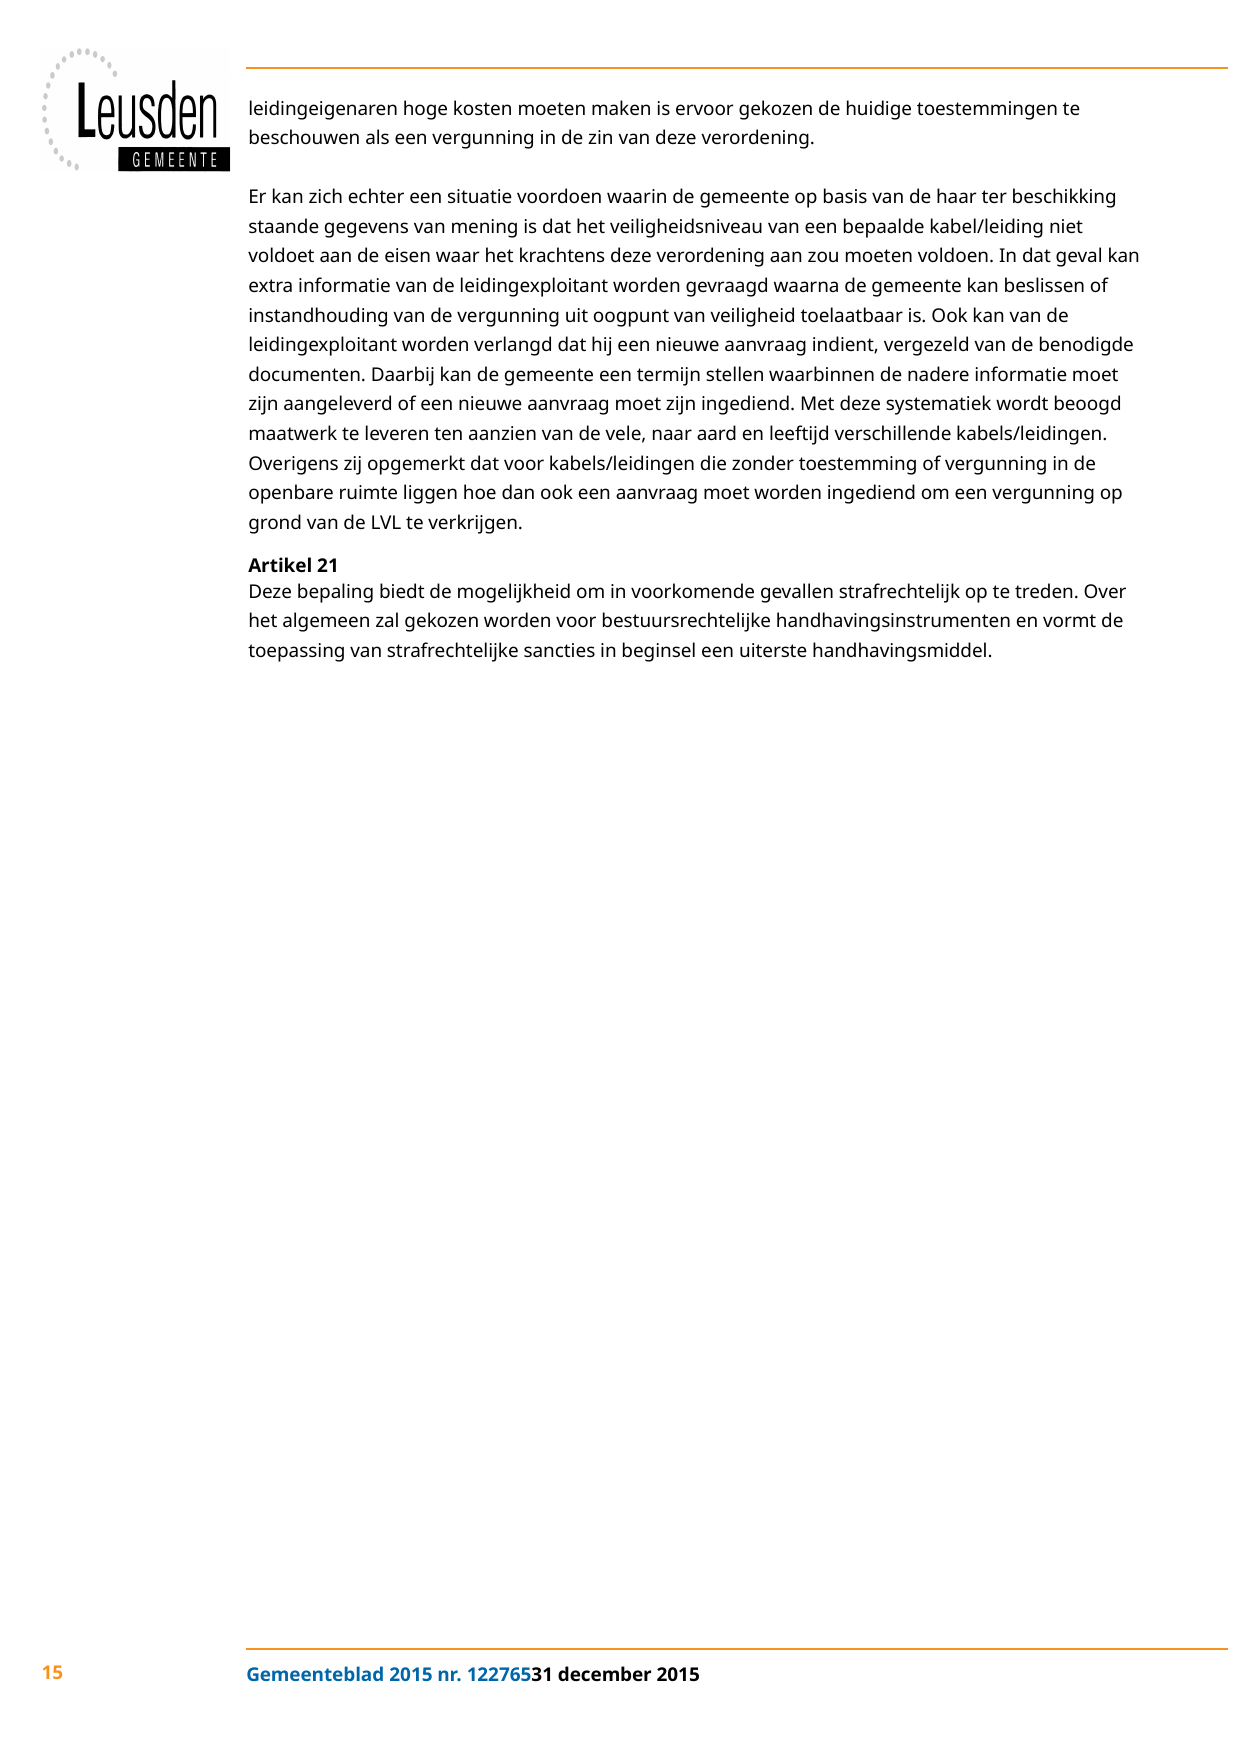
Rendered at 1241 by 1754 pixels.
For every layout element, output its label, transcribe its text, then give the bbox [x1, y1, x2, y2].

text Er kan zich echter een situatie voordoen waarin de gemeente op basis van de haar ter beschikking staande gegevens van mening is dat het veiligheidsniveau van een bepaalde kabel/leiding niet voldoet aan de eisen waar het krachtens deze verordening aan zou moeten voldoen. In dat geval kan extra informatie van de leidingexploitant worden gevraagd waarna de gemeente kan beslissen of instandhouding van de vergunning uit oogpunt van veiligheid toelaatbaar is. Ook kan van de leidingexploitant worden verlangd dat hij een nieuwe aanvraag indient, vergezeld van de benodigde documenten. Daarbij kan de gemeente een termijn stellen waarbinnen de nadere informatie moet zijn aangeleverd of een nieuwe aanvraag moet zijn ingediend. Met deze systematiek wordt beoogd maatwerk te leveren ten aanzien van de vele, naar aard en leeftijd verschillende kabels/leidingen. Overigens zij opgemerkt dat voor kabels/leidingen die zonder toestemming of vergunning in de openbare ruimte liggen hoe dan ook een aanvraag moet worden ingediend om een vergunning op grond van de LVL te verkrijgen. [248, 183, 1152, 535]
picture [41, 47, 231, 172]
text Deze bepaling biedt de mogelijkheid om in voorkomende gevallen strafrechtelijk op te treden. Over het algemeen zal gekozen worden voor bestuursrechtelijke handhavingsinstrumenten en vormt de toepassing van strafrechtelijke sancties in beginsel een uiterste handhavingsmiddel. [248, 578, 1152, 663]
text leidingeigenaren hoge kosten moeten maken is ervoor gekozen de huidige toestemmingen te beschouwen als een vergunning in de zin van deze verordening. [248, 95, 1152, 150]
text Artikel 21 [248, 552, 1152, 578]
